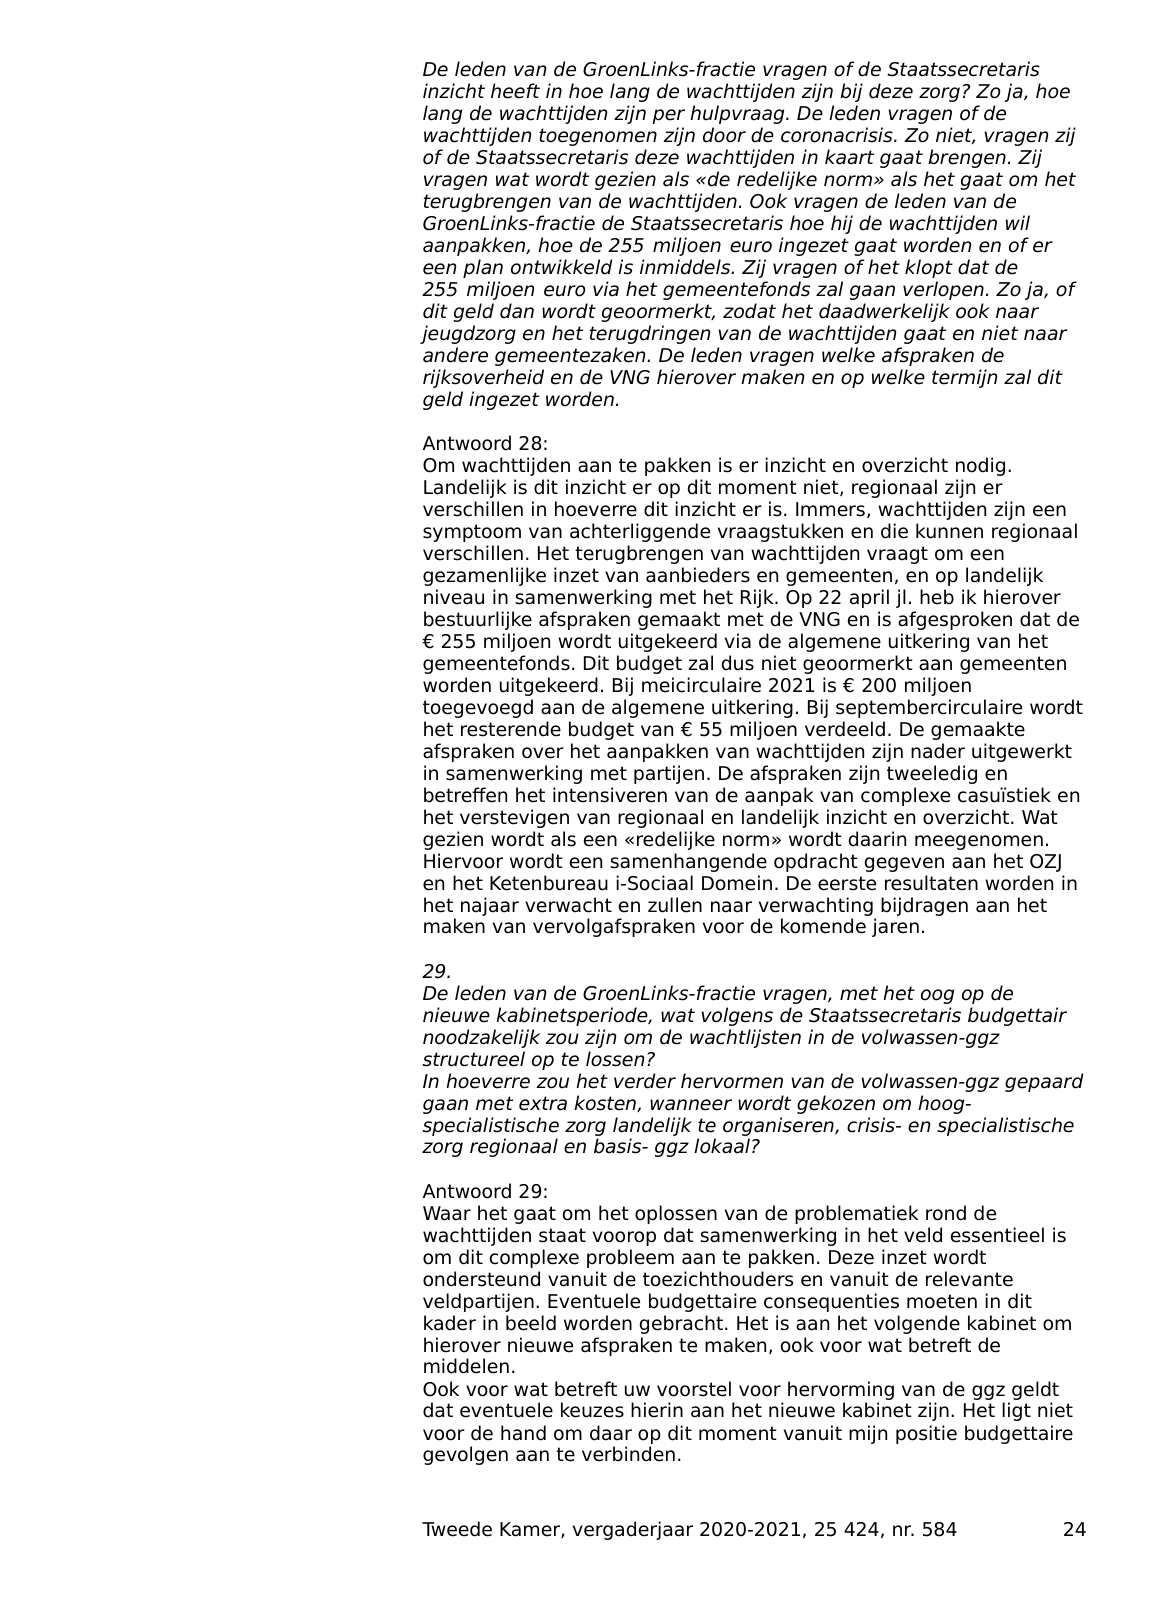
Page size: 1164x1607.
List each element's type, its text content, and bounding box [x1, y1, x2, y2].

text Antwoord 28: [422, 433, 1087, 455]
text In hoeverre zou het verder hervormen van de volwassen-ggz gepaard gaan met extra kosten, wanneer wordt gekozen om hoog- specialistische zorg landelijk te organiseren, crisis- en specialistische zorg regionaal en basis- ggz lokaal? [422, 1071, 1087, 1158]
text De leden van de GroenLinks-fractie vragen of de Staatssecretaris inzicht heeft in hoe lang de wachttijden zijn bij deze zorg? Zo ja, hoe lang de wachttijden zijn per hulpvraag. De leden vragen of de wachttijden toegenomen zijn door de coronacrisis. Zo niet, vragen zij of de Staatssecretaris deze wachttijden in kaart gaat brengen. Zij vragen wat wordt gezien als «de redelijke norm» als het gaat om het terugbrengen van de wachttijden. Ook vragen de leden van de GroenLinks-fractie de Staatssecretaris hoe hij de wachttijden wil aanpakken, hoe de 255 miljoen euro ingezet gaat worden en of er een plan ontwikkeld is inmiddels. Zij vragen of het klopt dat de 255 miljoen euro via het gemeentefonds zal gaan verlopen. Zo ja, of dit geld dan wordt geoormerkt, zodat het daadwerkelijk ook naar jeugdzorg en het terugdringen van de wachttijden gaat en niet naar andere gemeentezaken. De leden vragen welke afspraken de rijksoverheid en de VNG hierover maken en op welke termijn zal dit geld ingezet worden. [422, 59, 1087, 411]
text Om wachttijden aan te pakken is er inzicht en overzicht nodig. Landelijk is dit inzicht er op dit moment niet, regionaal zijn er verschillen in hoeverre dit inzicht er is. Immers, wachttijden zijn een symptoom van achterliggende vraagstukken en die kunnen regionaal verschillen. Het terugbrengen van wachttijden vraagt om een gezamenlijke inzet van aanbieders en gemeenten, en op landelijk niveau in samenwerking met het Rijk. Op 22 april jl. heb ik hierover bestuurlijke afspraken gemaakt met de VNG en is afgesproken dat de € 255 miljoen wordt uitgekeerd via de algemene uitkering van het gemeentefonds. Dit budget zal dus niet geoormerkt aan gemeenten worden uitgekeerd. Bij meicirculaire 2021 is € 200 miljoen toegevoegd aan de algemene uitkering. Bij septembercirculaire wordt het resterende budget van € 55 miljoen verdeeld. De gemaakte afspraken over het aanpakken van wachttijden zijn nader uitgewerkt in samenwerking met partijen. De afspraken zijn tweeledig en betreffen het intensiveren van de aanpak van complexe casuïstiek en het verstevigen van regionaal en landelijk inzicht en overzicht. Wat gezien wordt als een «redelijke norm» wordt daarin meegenomen. Hiervoor wordt een samenhangende opdracht gegeven aan het OZJ en het Ketenbureau i-Sociaal Domein. De eerste resultaten worden in het najaar verwacht en zullen naar verwachting bijdragen aan het maken van vervolgafspraken voor de komende jaren. [422, 455, 1087, 938]
text 29. [422, 961, 1087, 983]
text Waar het gaat om het oplossen van de problematiek rond de wachttijden staat voorop dat samenwerking in het veld essentieel is om dit complexe probleem aan te pakken. Deze inzet wordt ondersteund vanuit de toezichthouders en vanuit de relevante veldpartijen. Eventuele budgettaire consequenties moeten in dit kader in beeld worden gebracht. Het is aan het volgende kabinet om hierover nieuwe afspraken te maken, ook voor wat betreft de middelen. [422, 1203, 1087, 1378]
text De leden van de GroenLinks-fractie vragen, met het oog op de nieuwe kabinetsperiode, wat volgens de Staatssecretaris budgettair noodzakelijk zou zijn om de wachtlijsten in de volwassen-ggz structureel op te lossen? [422, 983, 1087, 1071]
text Antwoord 29: [422, 1181, 1087, 1203]
text Ook voor wat betreft uw voorstel voor hervorming van de ggz geldt dat eventuele keuzes hierin aan het nieuwe kabinet zijn. Het ligt niet voor de hand om daar op dit moment vanuit mijn positie budgettaire gevolgen aan te verbinden. [422, 1378, 1087, 1466]
